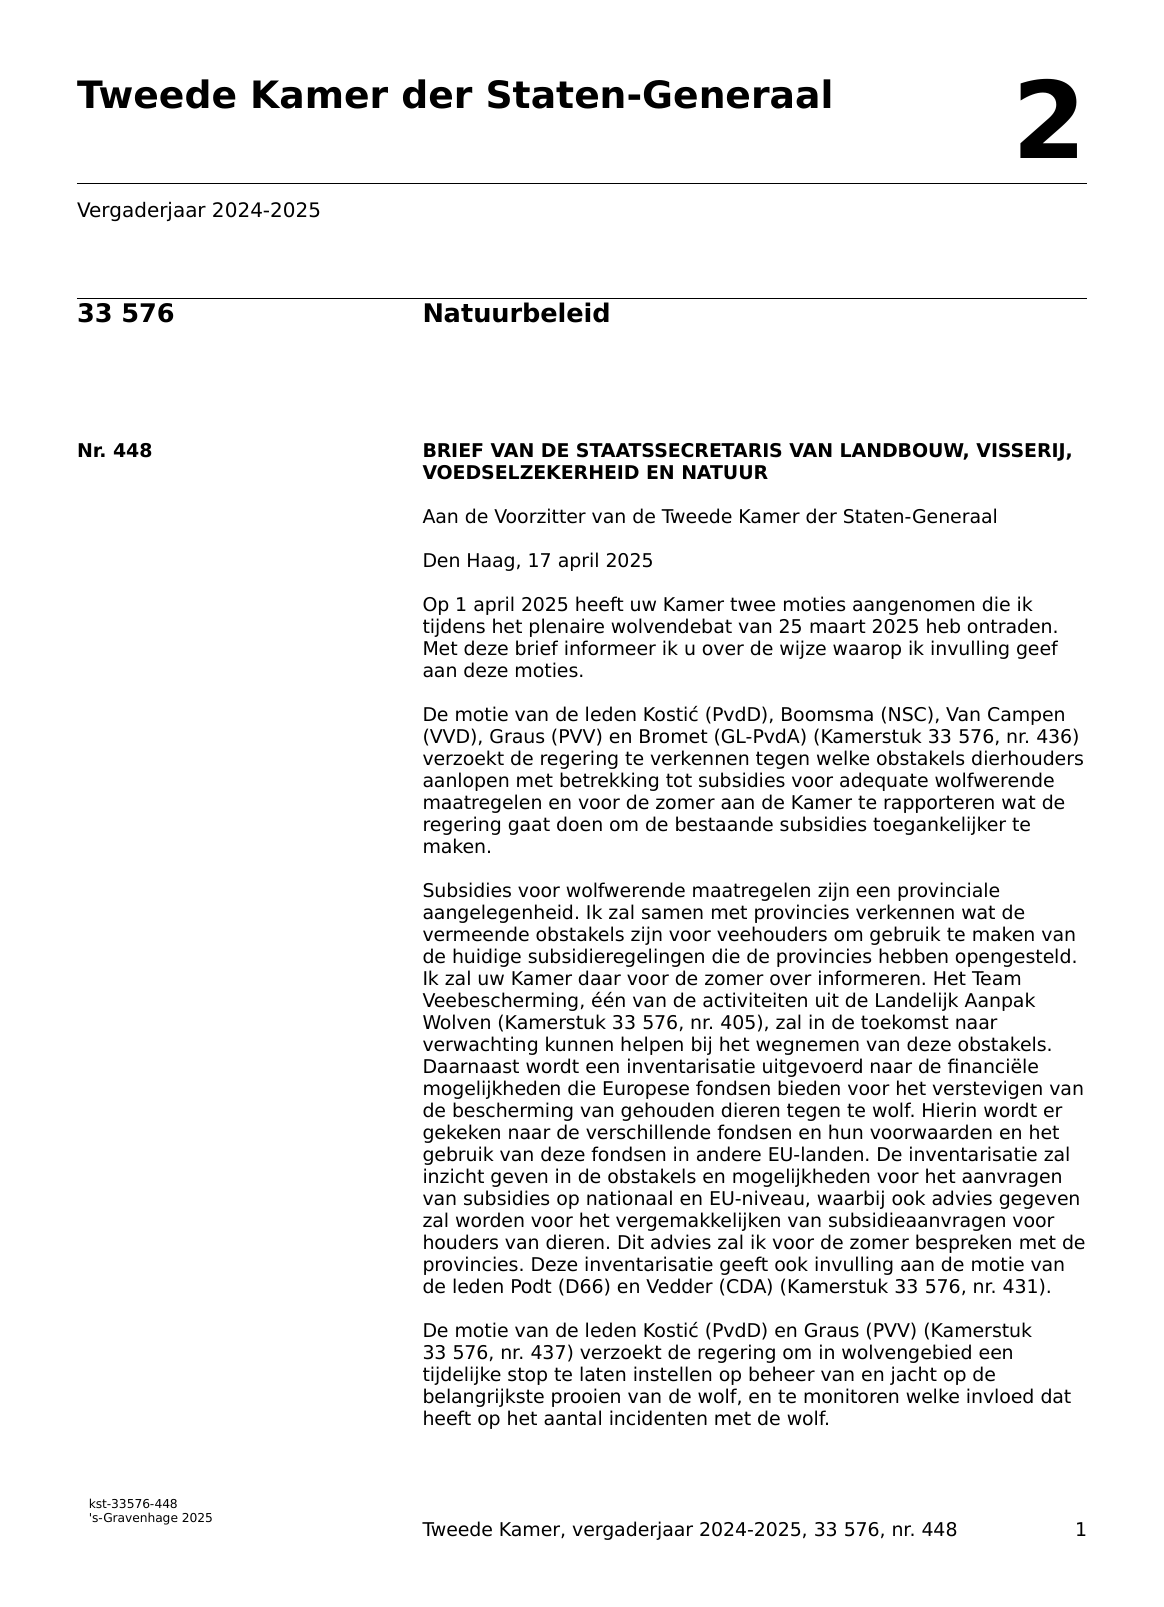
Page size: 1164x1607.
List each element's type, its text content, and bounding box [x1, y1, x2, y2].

table_header Tweede Kamer der Staten-Generaal [77, 59, 886, 183]
text Op 1 april 2025 heeft uw Kamer twee moties aangenomen die ik tijdens het plenaire wolvendebat van 25 maart 2025 heb ontraden. Met deze brief informeer ik u over de wijze waarop ik invulling geef aan deze moties. [422, 594, 1087, 682]
subtitle 33 576 Natuurbeleid [77, 299, 1087, 329]
text 's-Gravenhage 2025 [88, 1511, 323, 1525]
subtitle Nr. 448 BRIEF VAN DE STAATSSECRETARIS VAN LANDBOUW, VISSERIJ, VOEDSELZEKERHEID EN NATUUR [77, 440, 1087, 484]
text kst-33576-448 [88, 1497, 323, 1511]
text Aan de Voorzitter van de Tweede Kamer der Staten-Generaal [422, 506, 1087, 528]
text Subsidies voor wolfwerende maatregelen zijn een provinciale aangelegenheid. Ik zal samen met provincies verkennen wat de vermeende obstakels zijn voor veehouders om gebruik te maken van de huidige subsidieregelingen die de provincies hebben opengesteld. Ik zal uw Kamer daar voor de zomer over informeren. Het Team Veebescherming, één van de activiteiten uit de Landelijk Aanpak Wolven (Kamerstuk 33 576, nr. 405), zal in de toekomst naar verwachting kunnen helpen bij het wegnemen van deze obstakels. Daarnaast wordt een inventarisatie uitgevoerd naar de financiële mogelijkheden die Europese fondsen bieden voor het verstevigen van de bescherming van gehouden dieren tegen te wolf. Hierin wordt er gekeken naar de verschillende fondsen en hun voorwaarden en het gebruik van deze fondsen in andere EU-landen. De inventarisatie zal inzicht geven in de obstakels en mogelijkheden voor het aanvragen van subsidies op nationaal en EU-niveau, waarbij ook advies gegeven zal worden voor het vergemakkelijken van subsidieaanvragen voor houders van dieren. Dit advies zal ik voor de zomer bespreken met de provincies. Deze inventarisatie geeft ook invulling aan de motie van de leden Podt (D66) en Vedder (CDA) (Kamerstuk 33 576, nr. 431). [422, 880, 1087, 1298]
text Den Haag, 17 april 2025 [422, 550, 1087, 572]
table_cell Vergaderjaar 2024-2025 [77, 184, 1087, 298]
text De motie van de leden Kostić (PvdD) en Graus (PVV) (Kamerstuk 33 576, nr. 437) verzoekt de regering om in wolvengebied een tijdelijke stop te laten instellen op beheer van en jacht op de belangrijkste prooien van de wolf, en te monitoren welke invloed dat heeft op het aantal incidenten met de wolf. [422, 1320, 1087, 1430]
table_header 2 [886, 59, 1087, 183]
text De motie van de leden Kostić (PvdD), Boomsma (NSC), Van Campen (VVD), Graus (PVV) en Bromet (GL-PvdA) (Kamerstuk 33 576, nr. 436) verzoekt de regering te verkennen tegen welke obstakels dierhouders aanlopen met betrekking tot subsidies voor adequate wolfwerende maatregelen en voor de zomer aan de Kamer te rapporteren wat de regering gaat doen om de bestaande subsidies toegankelijker te maken. [422, 704, 1087, 858]
